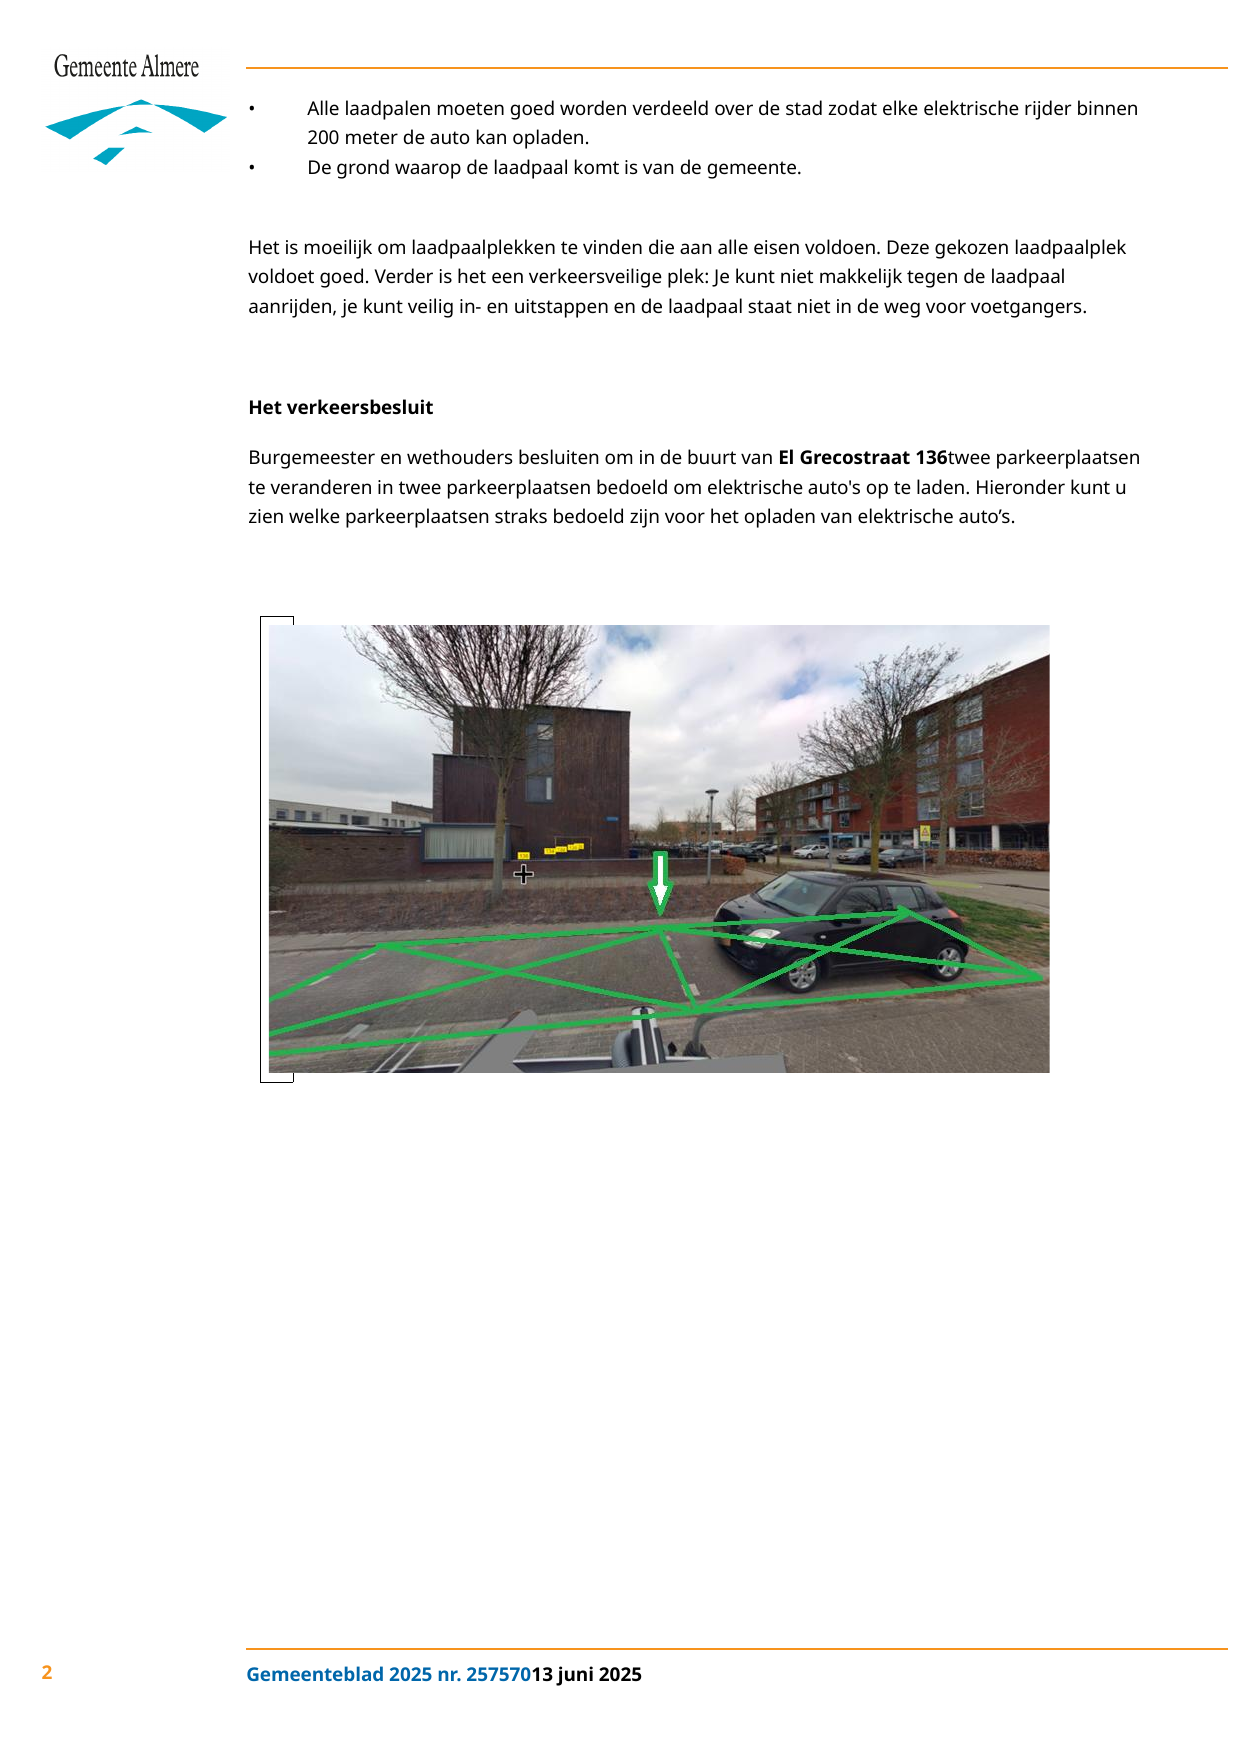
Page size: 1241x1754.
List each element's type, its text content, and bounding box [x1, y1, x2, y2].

list De grond waarop de laadpaal komt is van de gemeente. [248, 154, 1152, 180]
list Alle laadpalen moeten goed worden verdeeld over de stad zodat elke elektrische rijder binnen 200 meter de auto kan opladen. [248, 95, 1152, 150]
picture [268, 625, 1050, 1073]
text Het is moeilijk om laadpaalplekken te vinden die aan alle eisen voldoen. Deze gekozen laadpaalplek voldoet goed. Verder is het een verkeersveilige plek: Je kunt niet makkelijk tegen de laadpaal aanrijden, je kunt veilig in- en uitstappen en de laadpaal staat niet in de weg voor voetgangers. [248, 234, 1152, 319]
text Het verkeersbesluit [248, 394, 1152, 420]
picture [41, 47, 231, 172]
text Burgemeester en wethouders besluiten om in de buurt van El Grecostraat 136twee parkeerplaatsen te veranderen in twee parkeerplaatsen bedoeld om elektrische auto's op te laden. Hieronder kunt u zien welke parkeerplaatsen straks bedoeld zijn voor het opladen van elektrische auto’s. [248, 444, 1152, 529]
